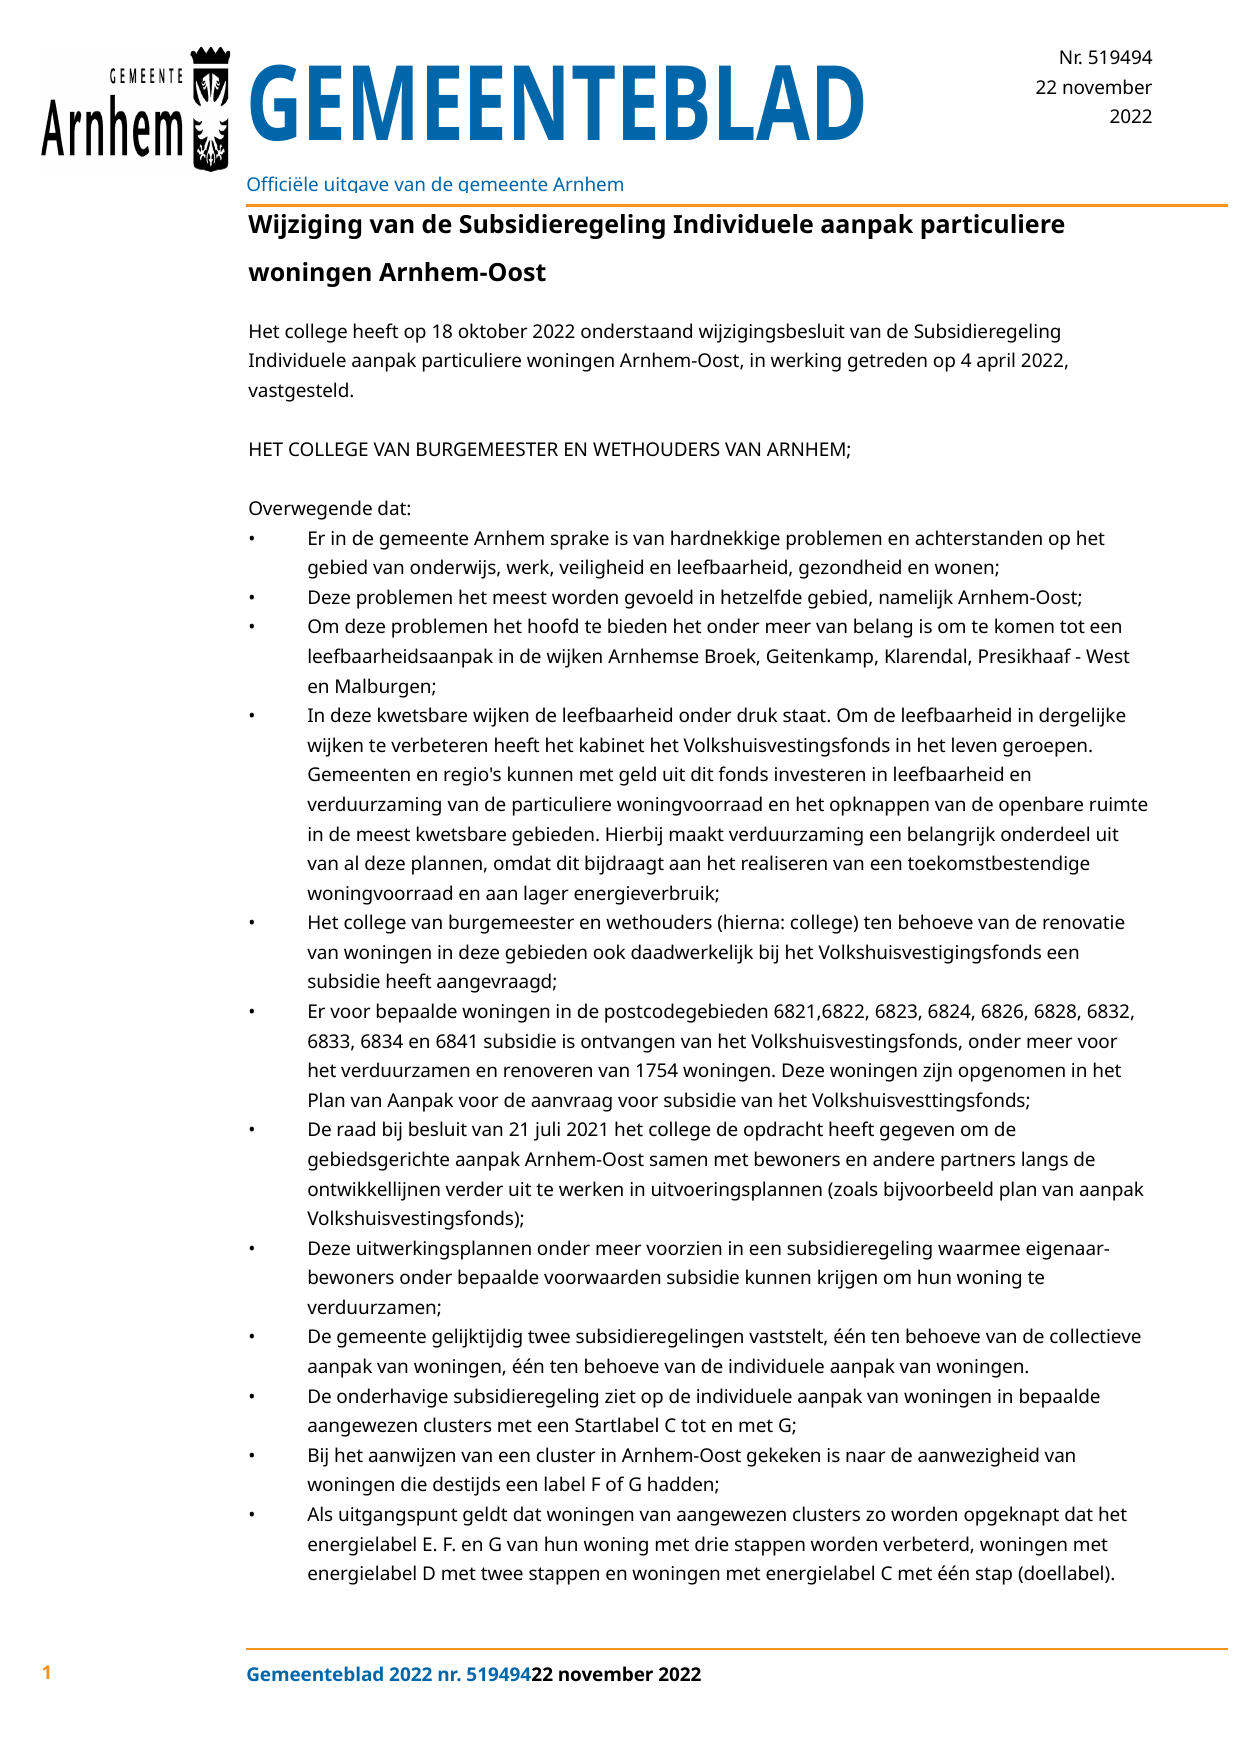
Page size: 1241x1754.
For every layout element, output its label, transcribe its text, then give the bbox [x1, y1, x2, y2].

text Het college heeft op 18 oktober 2022 onderstaand wijzigingsbesluit van de Subsidieregeling Individuele aanpak particuliere woningen Arnhem-Oost, in werking getreden op 4 april 2022, vastgesteld. [248, 318, 1152, 403]
picture [41, 47, 231, 172]
list Het college van burgemeester en wethouders (hierna: college) ten behoeve van de renovatie van woningen in deze gebieden ook daadwerkelijk bij het Volkshuisvestigingsfonds een subsidie heeft aangevraagd; [248, 909, 1152, 994]
list De gemeente gelijktijdig twee subsidieregelingen vaststelt, één ten behoeve van de collectieve aanpak van woningen, één ten behoeve van de individuele aanpak van woningen. [248, 1324, 1152, 1379]
text HET COLLEGE VAN BURGEMEESTER EN WETHOUDERS VAN ARNHEM; [248, 436, 1152, 462]
list Als uitgangspunt geldt dat woningen van aangewezen clusters zo worden opgeknapt dat het energielabel E. F. en G van hun woning met drie stappen worden verbeterd, woningen met energielabel D met twee stappen en woningen met energielabel C met één stap (doellabel). [248, 1501, 1152, 1586]
list In deze kwetsbare wijken de leefbaarheid onder druk staat. Om de leefbaarheid in dergelijke wijken te verbeteren heeft het kabinet het Volkshuisvestingsfonds in het leven geroepen. Gemeenten en regio's kunnen met geld uit dit fonds investeren in leefbaarheid en verduurzaming van de particuliere woningvoorraad en het opknappen van de openbare ruimte in de meest kwetsbare gebieden. Hierbij maakt verduurzaming een belangrijk onderdeel uit van al deze plannen, omdat dit bijdraagt aan het realiseren van een toekomstbestendige woningvoorraad en aan lager energieverbruik; [248, 702, 1152, 906]
list Deze problemen het meest worden gevoeld in hetzelfde gebied, namelijk Arnhem-Oost; [248, 584, 1152, 610]
list Er voor bepaalde woningen in de postcodegebieden 6821,6822, 6823, 6824, 6826, 6828, 6832, 6833, 6834 en 6841 subsidie is ontvangen van het Volkshuisvestingsfonds, onder meer voor het verduurzamen en renoveren van 1754 woningen. Deze woningen zijn opgenomen in het Plan van Aanpak voor de aanvraag voor subsidie van het Volkshuisvesttingsfonds; [248, 998, 1152, 1113]
list De raad bij besluit van 21 juli 2021 het college de opdracht heeft gegeven om de gebiedsgerichte aanpak Arnhem-Oost samen met bewoners en andere partners langs de ontwikkellijnen verder uit te werken in uitvoeringsplannen (zoals bijvoorbeeld plan van aanpak Volkshuisvestingsfonds); [248, 1117, 1152, 1231]
list Deze uitwerkingsplannen onder meer voorzien in een subsidieregeling waarmee eigenaar-bewoners onder bepaalde voorwaarden subsidie kunnen krijgen om hun woning te verduurzamen; [248, 1235, 1152, 1320]
text Overwegende dat: [248, 495, 1152, 521]
list Er in de gemeente Arnhem sprake is van hardnekkige problemen en achterstanden op het gebied van onderwijs, werk, veiligheid en leefbaarheid, gezondheid en wonen; [248, 525, 1152, 580]
list Om deze problemen het hoofd te bieden het onder meer van belang is om te komen tot een leefbaarheidsaanpak in de wijken Arnhemse Broek, Geitenkamp, Klarendal, Presikhaaf - West en Malburgen; [248, 614, 1152, 699]
list Bij het aanwijzen van een cluster in Arnhem-Oost gekeken is naar de aanwezigheid van woningen die destijds een label F of G hadden; [248, 1442, 1152, 1497]
list De onderhavige subsidieregeling ziet op de individuele aanpak van woningen in bepaalde aangewezen clusters met een Startlabel C tot en met G; [248, 1383, 1152, 1438]
text Wijziging van de Subsidieregeling Individuele aanpak particuliere woningen Arnhem-Oost [248, 207, 1152, 288]
